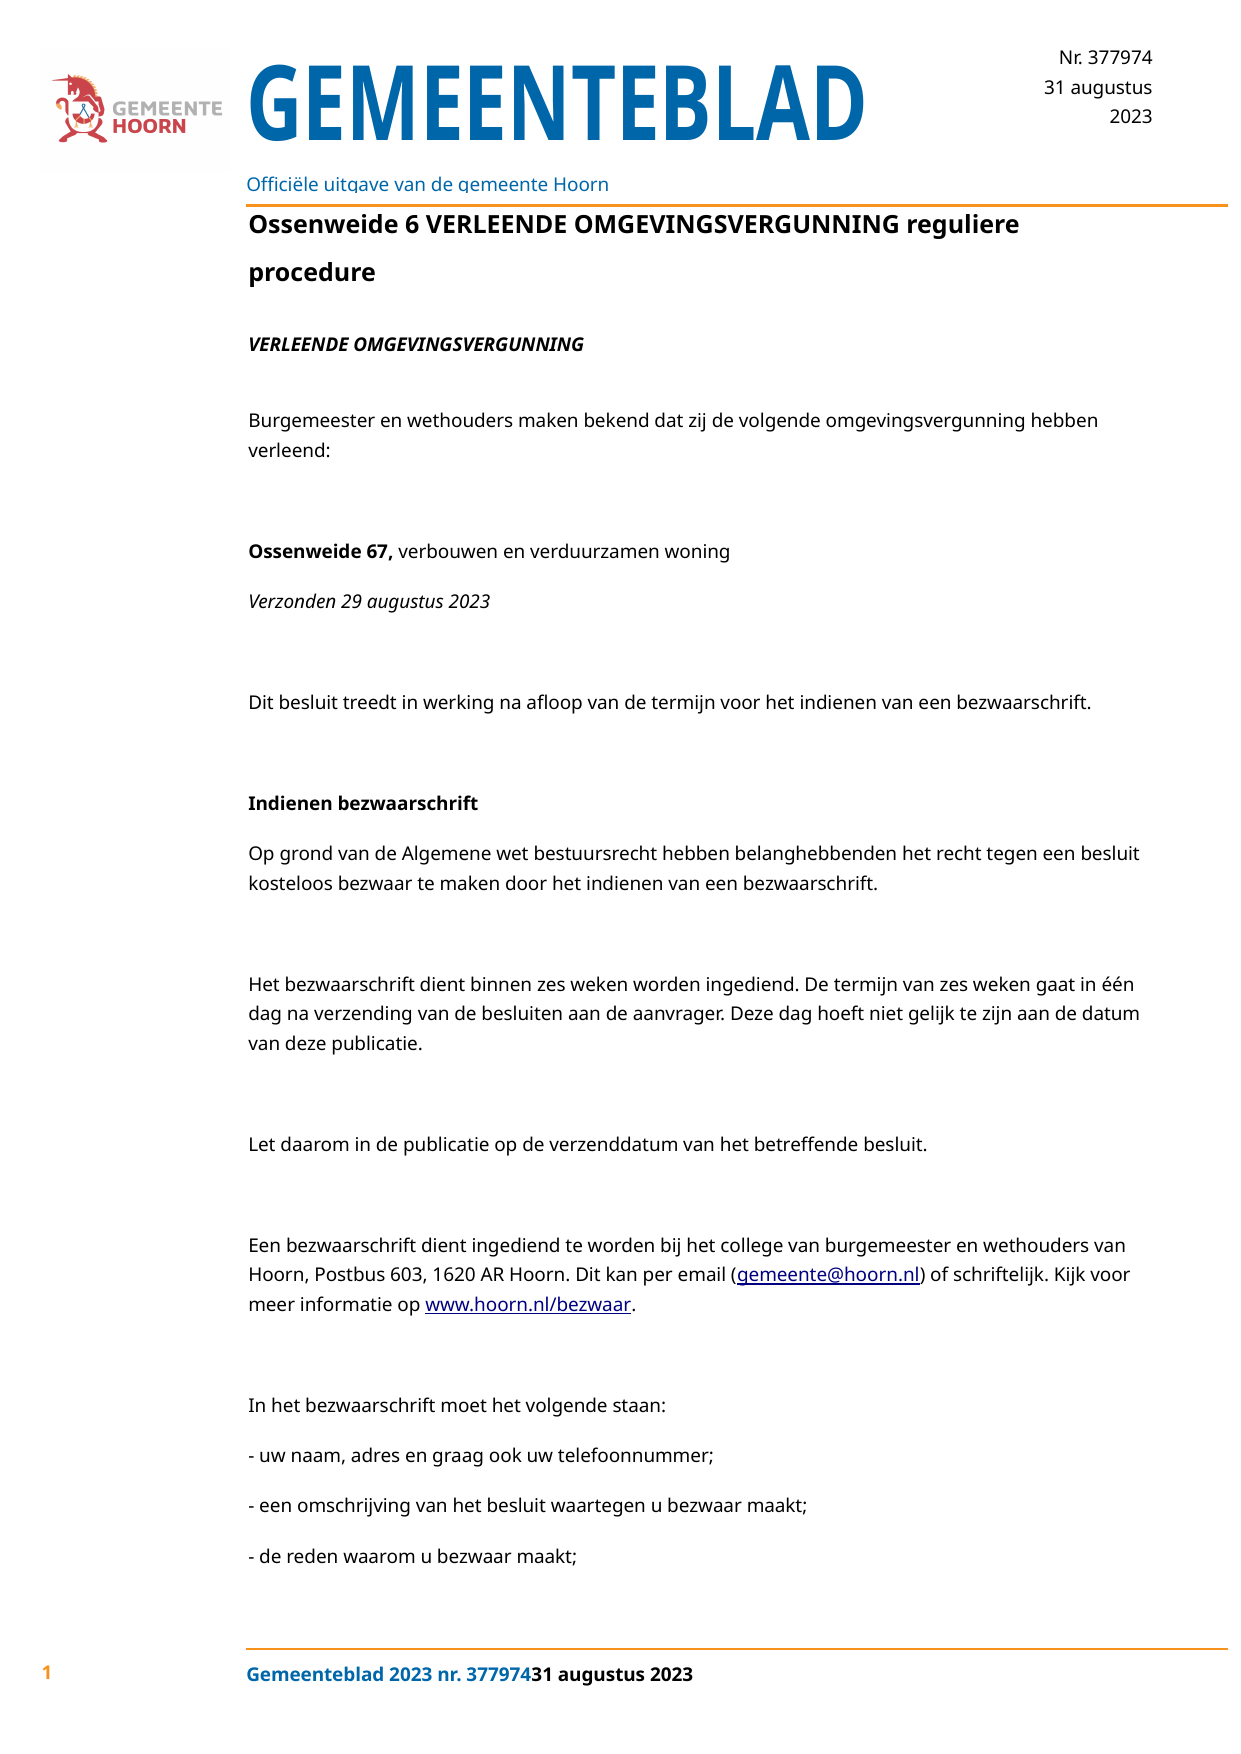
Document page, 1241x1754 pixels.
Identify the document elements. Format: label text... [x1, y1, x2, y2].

text VERLEENDE OMGEVINGSVERGUNNING [248, 331, 1152, 357]
text Een bezwaarschrift dient ingediend te worden bij het college van burgemeester en wethouders van Hoorn, Postbus 603, 1620 AR Hoorn. Dit kan per email (gemeente@hoorn.nl) of schriftelijk. Kijk voor meer informatie op www.hoorn.nl/bezwaar. [248, 1232, 1152, 1317]
text Op grond van de Algemene wet bestuursrecht hebben belanghebbenden het recht tegen een besluit kosteloos bezwaar te maken door het indienen van een bezwaarschrift. [248, 841, 1152, 896]
text Verzonden 29 augustus 2023 [248, 588, 1152, 614]
text - de reden waarom u bezwaar maakt; [248, 1543, 1152, 1569]
text - een omschrijving van het besluit waartegen u bezwaar maakt; [248, 1493, 1152, 1518]
text Dit besluit treedt in werking na afloop van de termijn voor het indienen van een bezwaarschrift. [248, 689, 1152, 715]
text Indienen bezwaarschrift [248, 790, 1152, 816]
picture [41, 47, 231, 172]
text Let daarom in de publicatie op de verzenddatum van het betreffende besluit. [248, 1131, 1152, 1157]
text - uw naam, adres en graag ook uw telefoonnummer; [248, 1442, 1152, 1468]
text Het bezwaarschrift dient binnen zes weken worden ingediend. De termijn van zes weken gaat in één dag na verzending van de besluiten aan de aanvrager. Deze dag hoeft niet gelijk te zijn aan de datum van deze publicatie. [248, 971, 1152, 1056]
text In het bezwaarschrift moet het volgende staan: [248, 1392, 1152, 1417]
text Ossenweide 67, verbouwen en verduurzamen woning [248, 538, 1152, 564]
text Burgemeester en wethouders maken bekend dat zij de volgende omgevingsvergunning hebben verleend: [248, 408, 1152, 463]
text Ossenweide 6 VERLEENDE OMGEVINGSVERGUNNING reguliere procedure [248, 207, 1152, 288]
